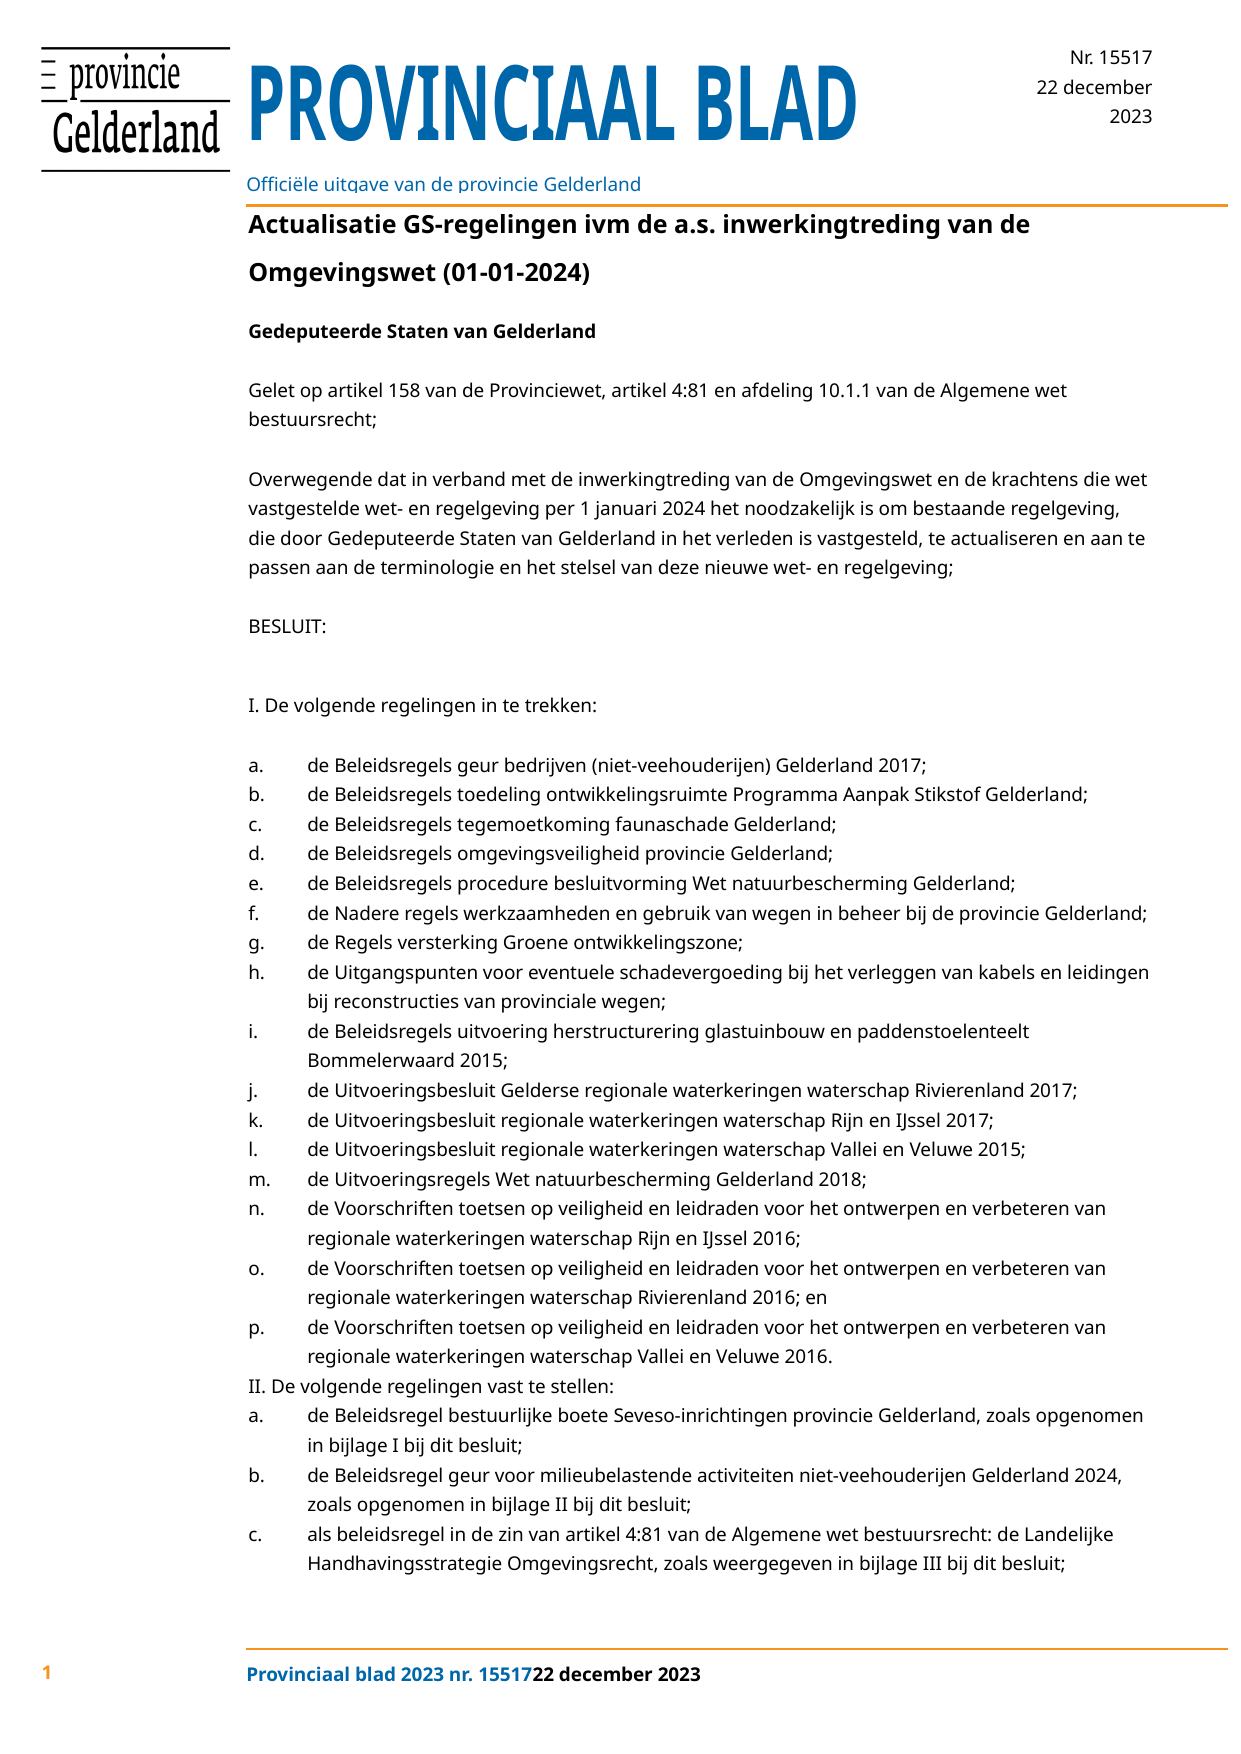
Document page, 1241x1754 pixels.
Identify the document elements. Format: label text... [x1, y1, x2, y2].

text I. De volgende regelingen in te trekken: [248, 693, 1152, 718]
list de Regels versterking Groene ontwikkelingszone; [248, 929, 1152, 955]
list de Uitvoeringsbesluit regionale waterkeringen waterschap Vallei en Veluwe 2015; [248, 1136, 1152, 1162]
text Gedeputeerde Staten van Gelderland [248, 318, 1152, 344]
list de Beleidsregels geur bedrijven (niet-veehouderijen) Gelderland 2017; [248, 752, 1152, 777]
list als beleidsregel in de zin van artikel 4:81 van de Algemene wet bestuursrecht: de Landelijke Handhavingsstrategie Omgevingsrecht, zoals weergegeven in bijlage III bij dit besluit; [248, 1521, 1152, 1576]
list de Uitvoeringsregels Wet natuurbescherming Gelderland 2018; [248, 1166, 1152, 1192]
text BESLUIT: [248, 614, 1152, 639]
list de Uitvoeringsbesluit regionale waterkeringen waterschap Rijn en IJssel 2017; [248, 1107, 1152, 1132]
list de Beleidsregels procedure besluitvorming Wet natuurbescherming Gelderland; [248, 870, 1152, 896]
list de Beleidsregels uitvoering herstructurering glastuinbouw en paddenstoelenteelt Bommelerwaard 2015; [248, 1018, 1152, 1073]
list de Beleidsregels tegemoetkoming faunaschade Gelderland; [248, 811, 1152, 837]
text Gelet op artikel 158 van de Provinciewet, artikel 4:81 en afdeling 10.1.1 van de Algemene wet bestuursrecht; [248, 377, 1152, 432]
list de Beleidsregel bestuurlijke boete Seveso-inrichtingen provincie Gelderland, zoals opgenomen in bijlage I bij dit besluit; [248, 1403, 1152, 1458]
list de Beleidsregel geur voor milieubelastende activiteiten niet-veehouderijen Gelderland 2024, zoals opgenomen in bijlage II bij dit besluit; [248, 1462, 1152, 1517]
list de Voorschriften toetsen op veiligheid en leidraden voor het ontwerpen en verbeteren van regionale waterkeringen waterschap Rijn en IJssel 2016; [248, 1196, 1152, 1251]
list de Uitgangspunten voor eventuele schadevergoeding bij het verleggen van kabels en leidingen bij reconstructies van provinciale wegen; [248, 959, 1152, 1014]
list de Voorschriften toetsen op veiligheid en leidraden voor het ontwerpen en verbeteren van regionale waterkeringen waterschap Rivierenland 2016; en [248, 1255, 1152, 1310]
list de Beleidsregels toedeling ontwikkelingsruimte Programma Aanpak Stikstof Gelderland; [248, 781, 1152, 807]
text Overwegende dat in verband met de inwerkingtreding van de Omgevingswet en de krachtens die wet vastgestelde wet- en regelgeving per 1 januari 2024 het noodzakelijk is om bestaande regelgeving, die door Gedeputeerde Staten van Gelderland in het verleden is vastgesteld, te actualiseren en aan te passen aan de terminologie en het stelsel van deze nieuwe wet- en regelgeving; [248, 466, 1152, 580]
list de Voorschriften toetsen op veiligheid en leidraden voor het ontwerpen en verbeteren van regionale waterkeringen waterschap Vallei en Veluwe 2016. [248, 1314, 1152, 1369]
list de Nadere regels werkzaamheden en gebruik van wegen in beheer bij de provincie Gelderland; [248, 900, 1152, 925]
text Actualisatie GS-regelingen ivm de a.s. inwerkingtreding van de Omgevingswet (01-01-2024) [248, 207, 1152, 288]
list de Beleidsregels omgevingsveiligheid provincie Gelderland; [248, 841, 1152, 866]
text II. De volgende regelingen vast te stellen: [248, 1373, 1152, 1399]
list de Uitvoeringsbesluit Gelderse regionale waterkeringen waterschap Rivierenland 2017; [248, 1077, 1152, 1103]
picture [41, 47, 231, 172]
